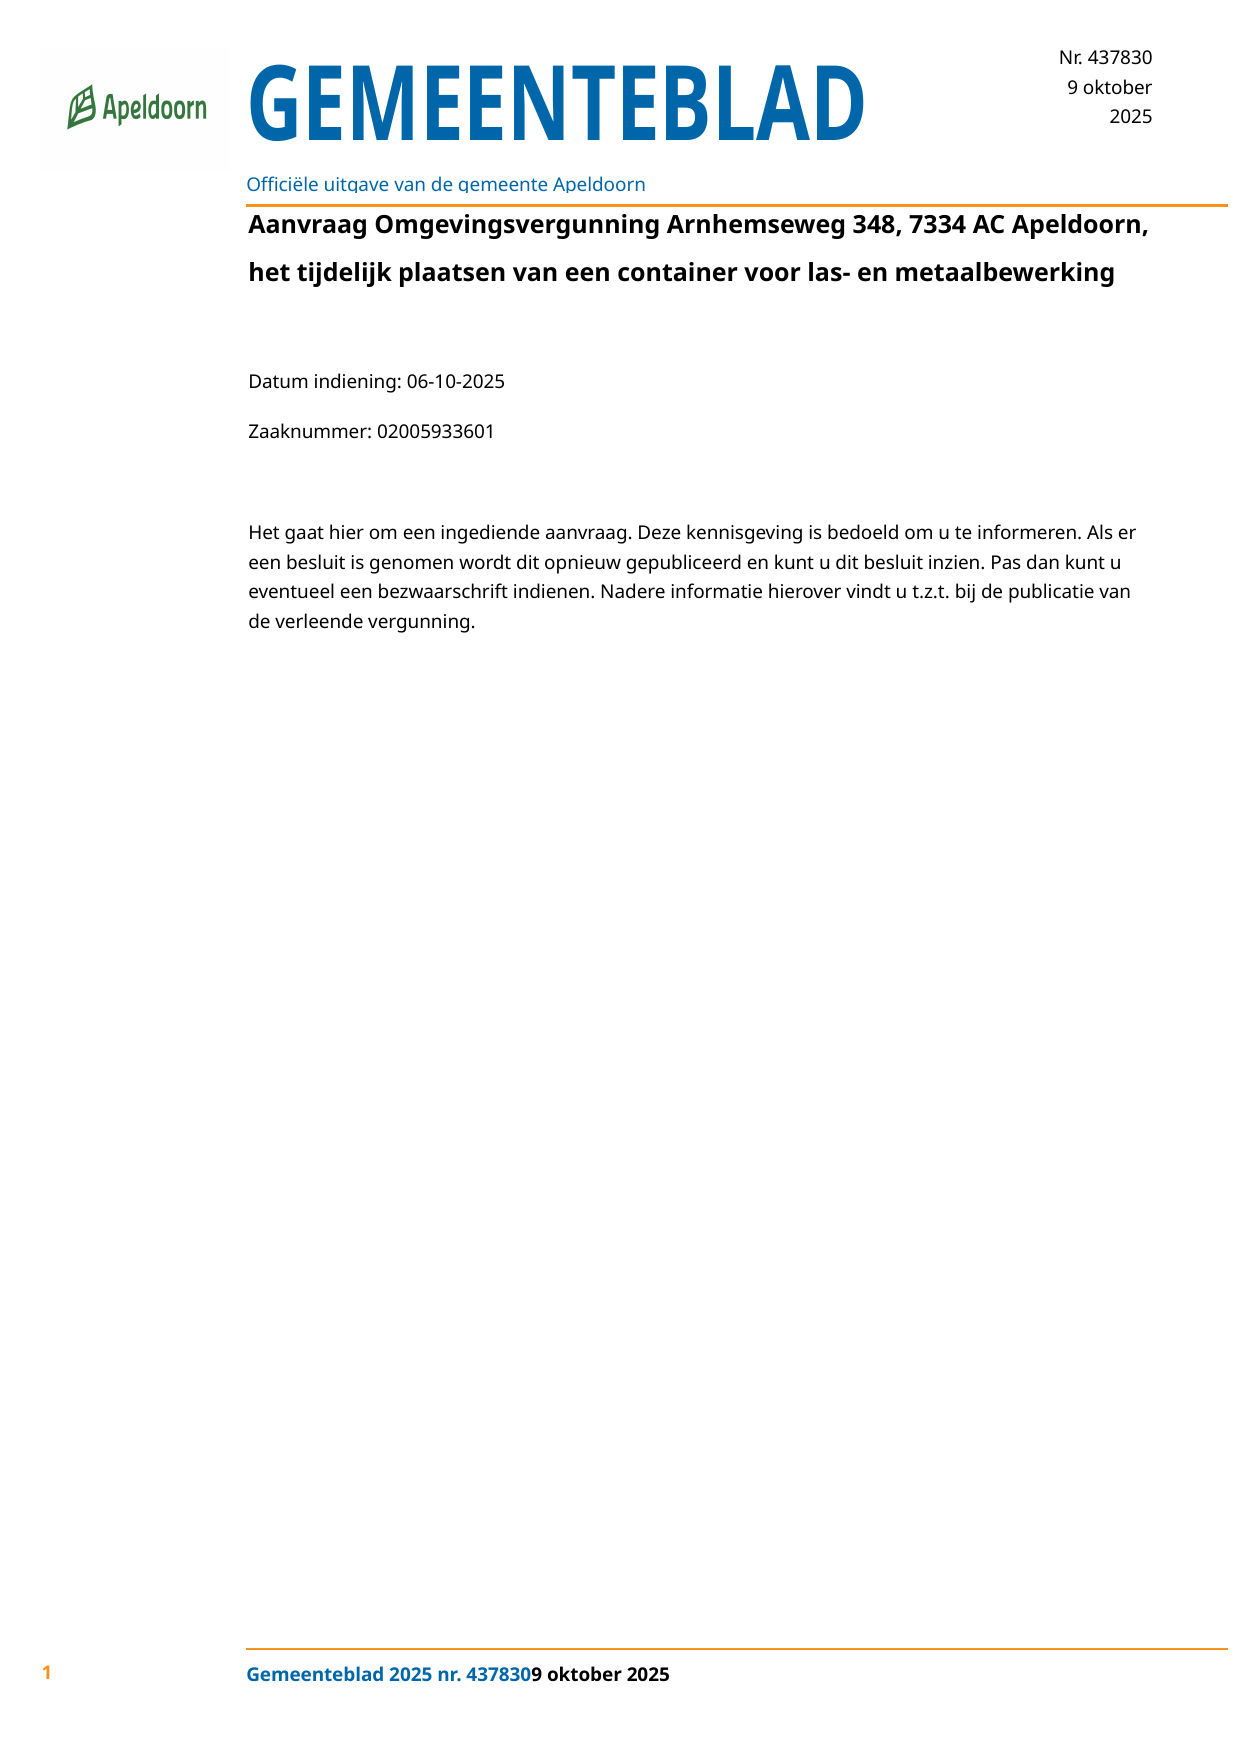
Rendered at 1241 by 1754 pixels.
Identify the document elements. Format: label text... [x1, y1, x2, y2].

text Zaaknummer: 02005933601 [248, 419, 1152, 444]
picture [41, 47, 231, 172]
text Datum indiening: 06-10-2025 [248, 368, 1152, 394]
text Aanvraag Omgevingsvergunning Arnhemseweg 348, 7334 AC Apeldoorn, het tijdelijk plaatsen van een container voor las- en metaalbewerking [248, 207, 1152, 288]
text Het gaat hier om een ingediende aanvraag. Deze kennisgeving is bedoeld om u te informeren. Als er een besluit is genomen wordt dit opnieuw gepubliceerd en kunt u dit besluit inzien. Pas dan kunt u eventueel een bezwaarschrift indienen. Nadere informatie hierover vindt u t.z.t. bij de publicatie van de verleende vergunning. [248, 519, 1152, 634]
